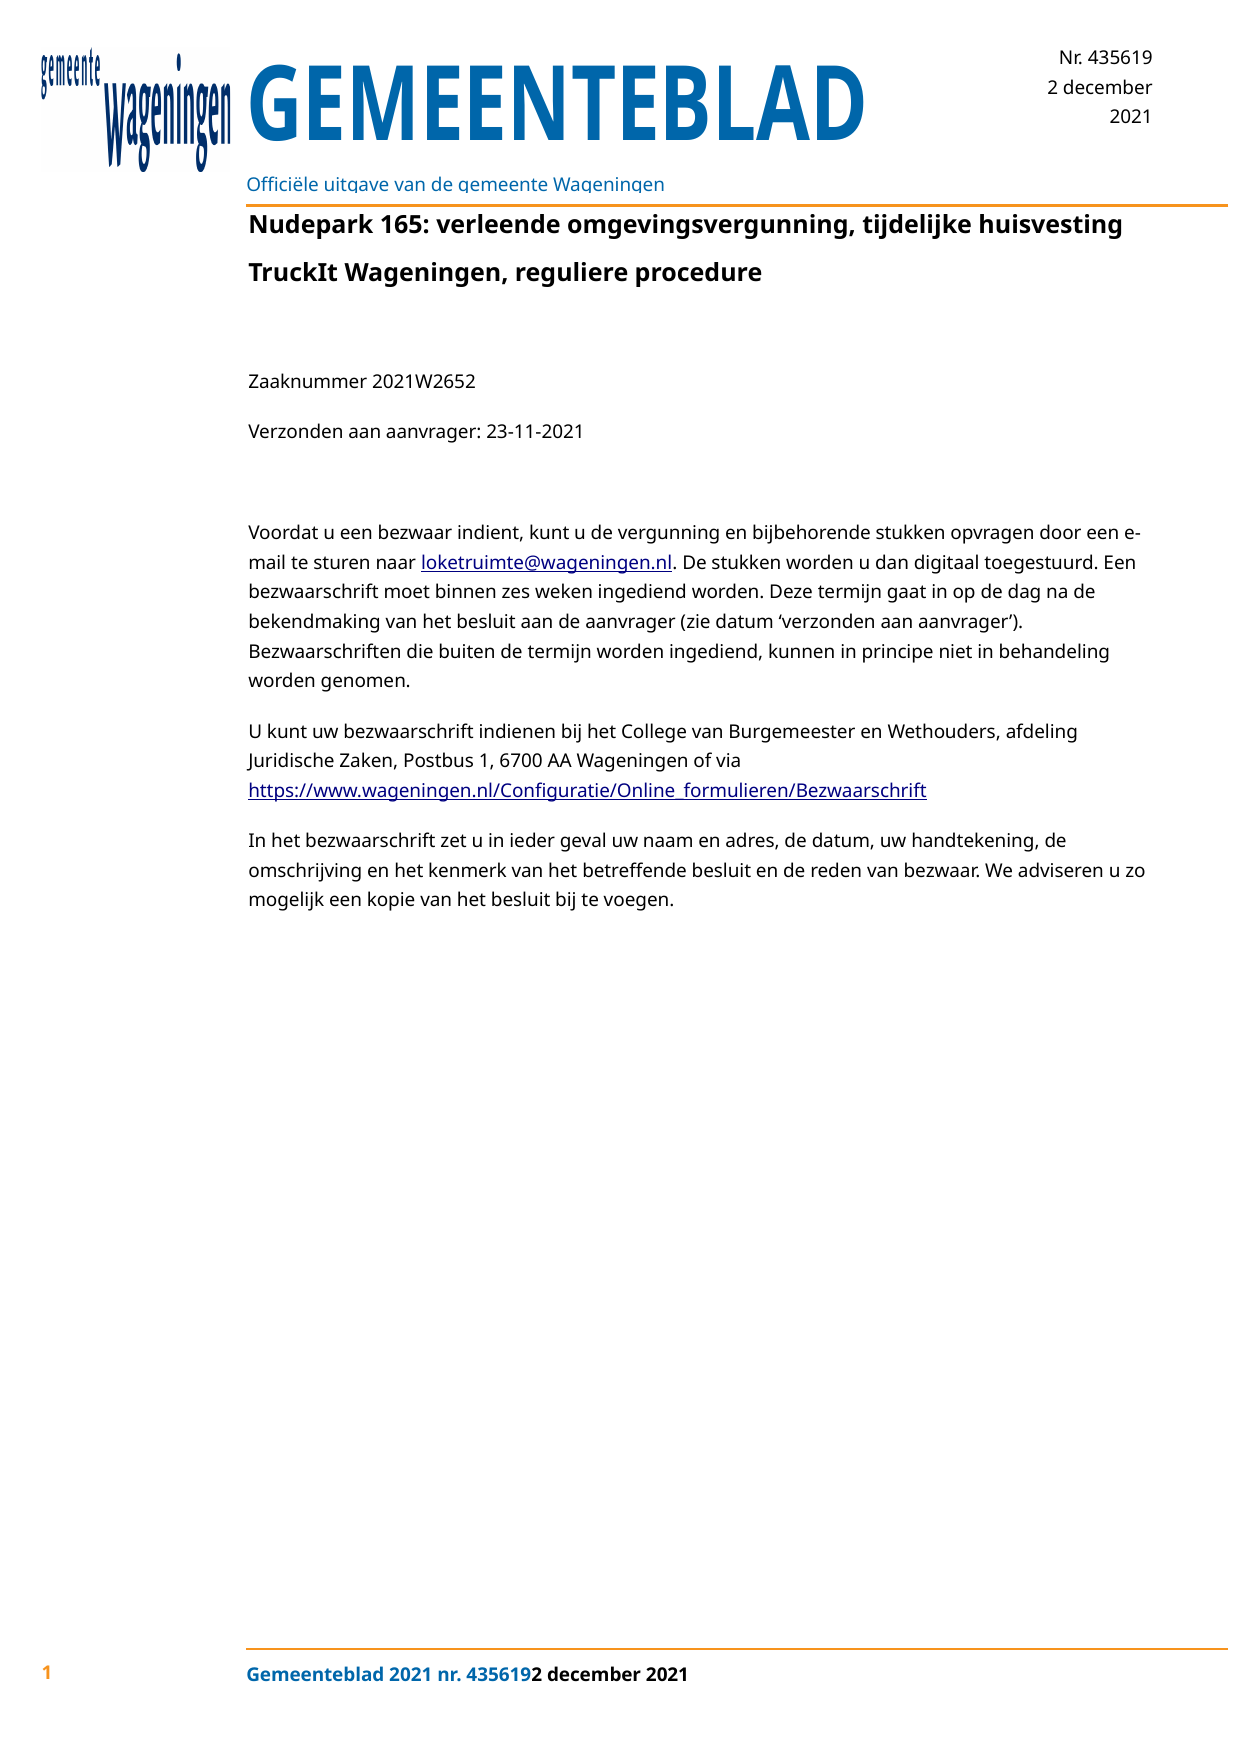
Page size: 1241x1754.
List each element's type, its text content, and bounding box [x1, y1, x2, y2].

text In het bezwaarschrift zet u in ieder geval uw naam en adres, de datum, uw handtekening, de omschrijving en het kenmerk van het betreffende besluit en de reden van bezwaar. We adviseren u zo mogelijk een kopie van het besluit bij te voegen. [248, 827, 1152, 912]
text Voordat u een bezwaar indient, kunt u de vergunning en bijbehorende stukken opvragen door een e-mail te sturen naar loketruimte@wageningen.nl. De stukken worden u dan digitaal toegestuurd. Een bezwaarschrift moet binnen zes weken ingediend worden. Deze termijn gaat in op de dag na de bekendmaking van het besluit aan de aanvrager (zie datum ‘verzonden aan aanvrager’). Bezwaarschriften die buiten de termijn worden ingediend, kunnen in principe niet in behandeling worden genomen. [248, 519, 1152, 693]
text U kunt uw bezwaarschrift indienen bij het College van Burgemeester en Wethouders, afdeling Juridische Zaken, Postbus 1, 6700 AA Wageningen of via https://www.wageningen.nl/Configuratie/Online_formulieren/Bezwaarschrift [248, 718, 1152, 803]
text Zaaknummer 2021W2652 [248, 368, 1152, 394]
picture [41, 47, 231, 172]
text Nudepark 165: verleende omgevingsvergunning, tijdelijke huisvesting TruckIt Wageningen, reguliere procedure [248, 207, 1152, 288]
text Verzonden aan aanvrager: 23-11-2021 [248, 419, 1152, 444]
